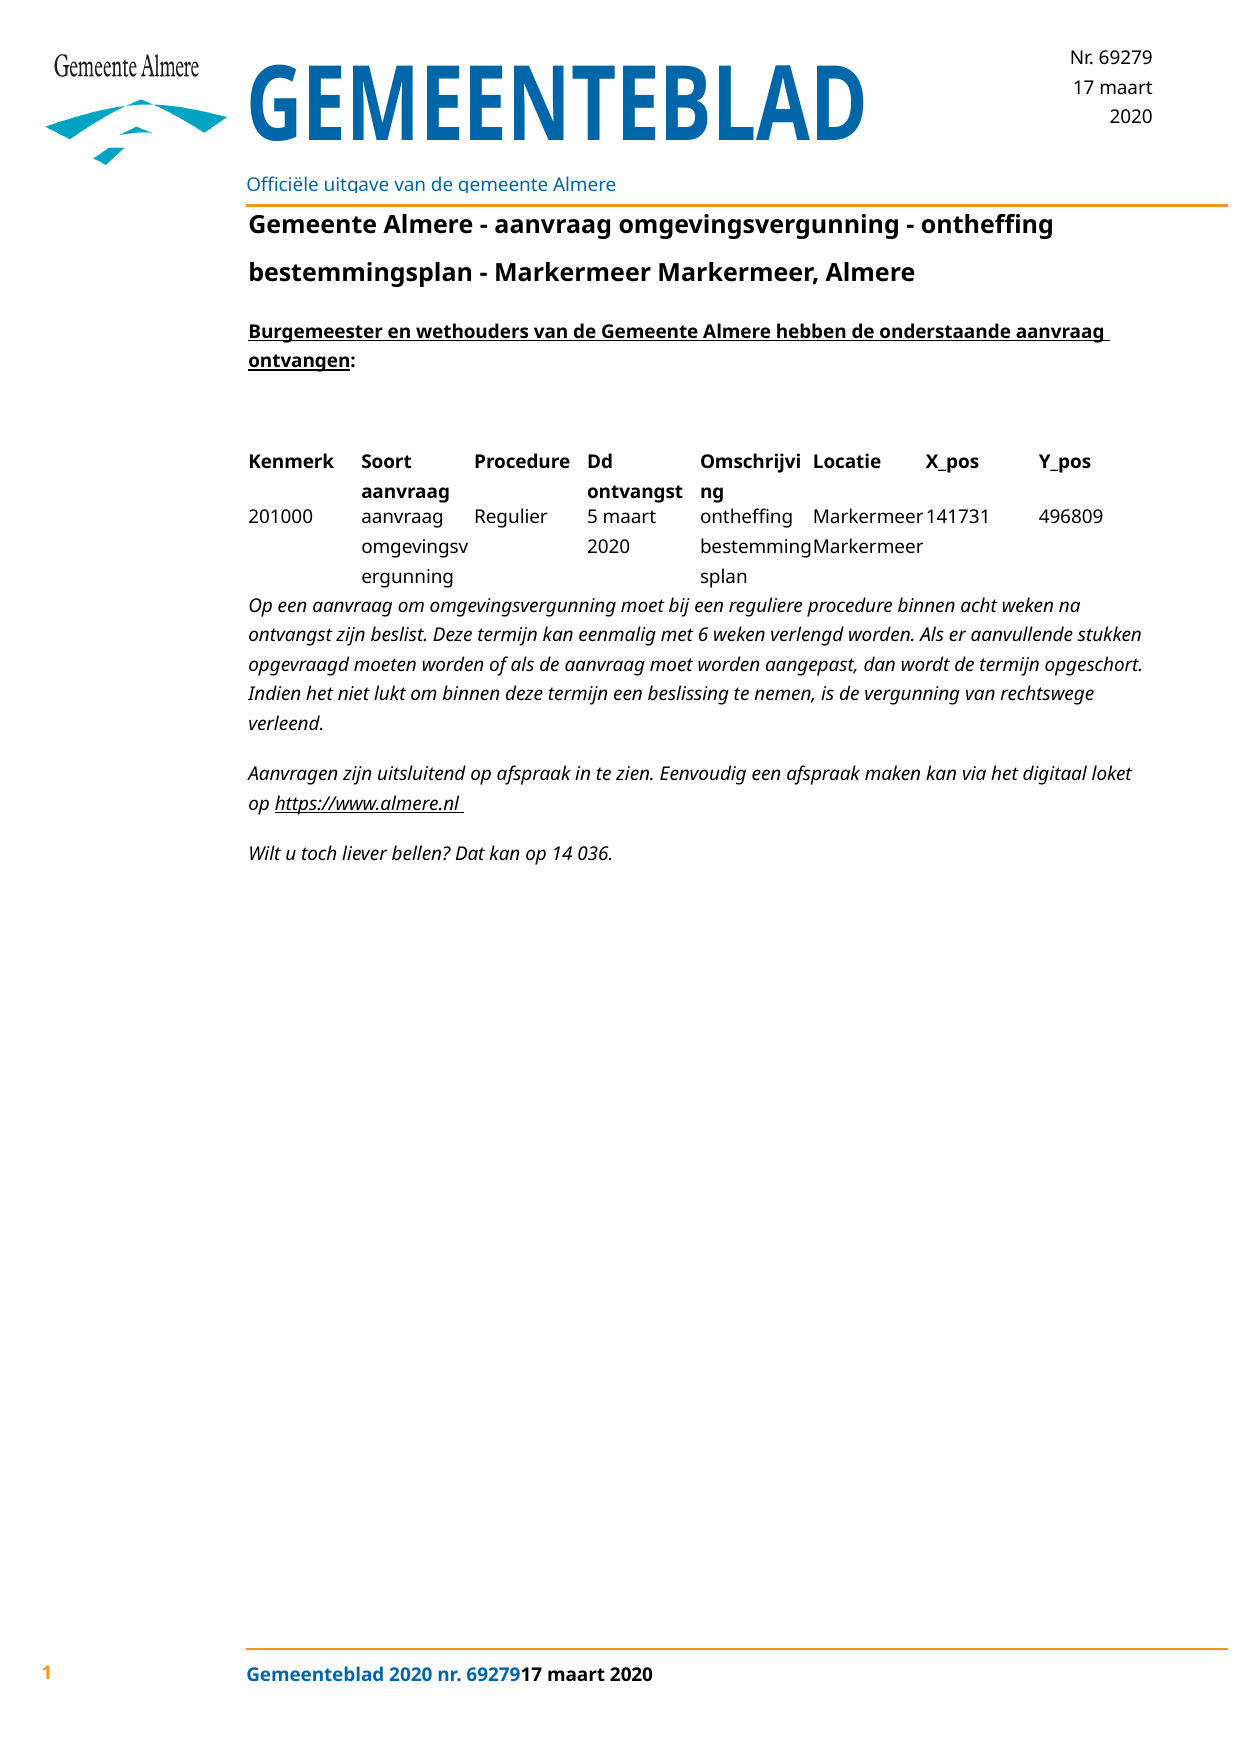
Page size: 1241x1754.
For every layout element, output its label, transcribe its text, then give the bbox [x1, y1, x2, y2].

table_header Omschrijving [700, 449, 813, 504]
table_cell 201000 [248, 504, 361, 589]
table_cell ontheffing bestemmingsplan [700, 504, 813, 589]
table_header Procedure [474, 449, 587, 504]
text Aanvragen zijn uitsluitend op afspraak in te zien. Eenvoudig een afspraak maken kan via het digitaal loket op https://www.almere.nl [248, 761, 1152, 816]
table_cell Regulier [474, 504, 587, 589]
table_header X_pos [926, 449, 1038, 504]
picture [41, 47, 231, 172]
table_header Dd ontvangst [587, 449, 700, 504]
table_header Kenmerk [248, 449, 361, 504]
table_header Soort aanvraag [361, 449, 474, 504]
text Wilt u toch liever bellen? Dat kan op 14 036. [248, 841, 1152, 866]
table_cell 141731 [926, 504, 1038, 589]
table_header Locatie [813, 449, 926, 504]
table_cell 496809 [1039, 504, 1152, 589]
table_header Y_pos [1039, 449, 1152, 504]
table_cell aanvraag omgevingsvergunning [361, 504, 474, 589]
table_cell Markermeer Markermeer [813, 504, 926, 589]
text Gemeente Almere - aanvraag omgevingsvergunning - ontheffing bestemmingsplan - Markermeer Markermeer, Almere [248, 207, 1152, 288]
text Burgemeester en wethouders van de Gemeente Almere hebben de onderstaande aanvraag ontvangen: [248, 318, 1152, 373]
table_cell 5 maart 2020 [587, 504, 700, 589]
text Op een aanvraag om omgevingsvergunning moet bij een reguliere procedure binnen acht weken na ontvangst zijn beslist. Deze termijn kan eenmalig met 6 weken verlengd worden. Als er aanvullende stukken opgevraagd moeten worden of als de aanvraag moet worden aangepast, dan wordt de termijn opgeschort. Indien het niet lukt om binnen deze termijn een beslissing te nemen, is de vergunning van rechtswege verleend. [248, 592, 1152, 736]
